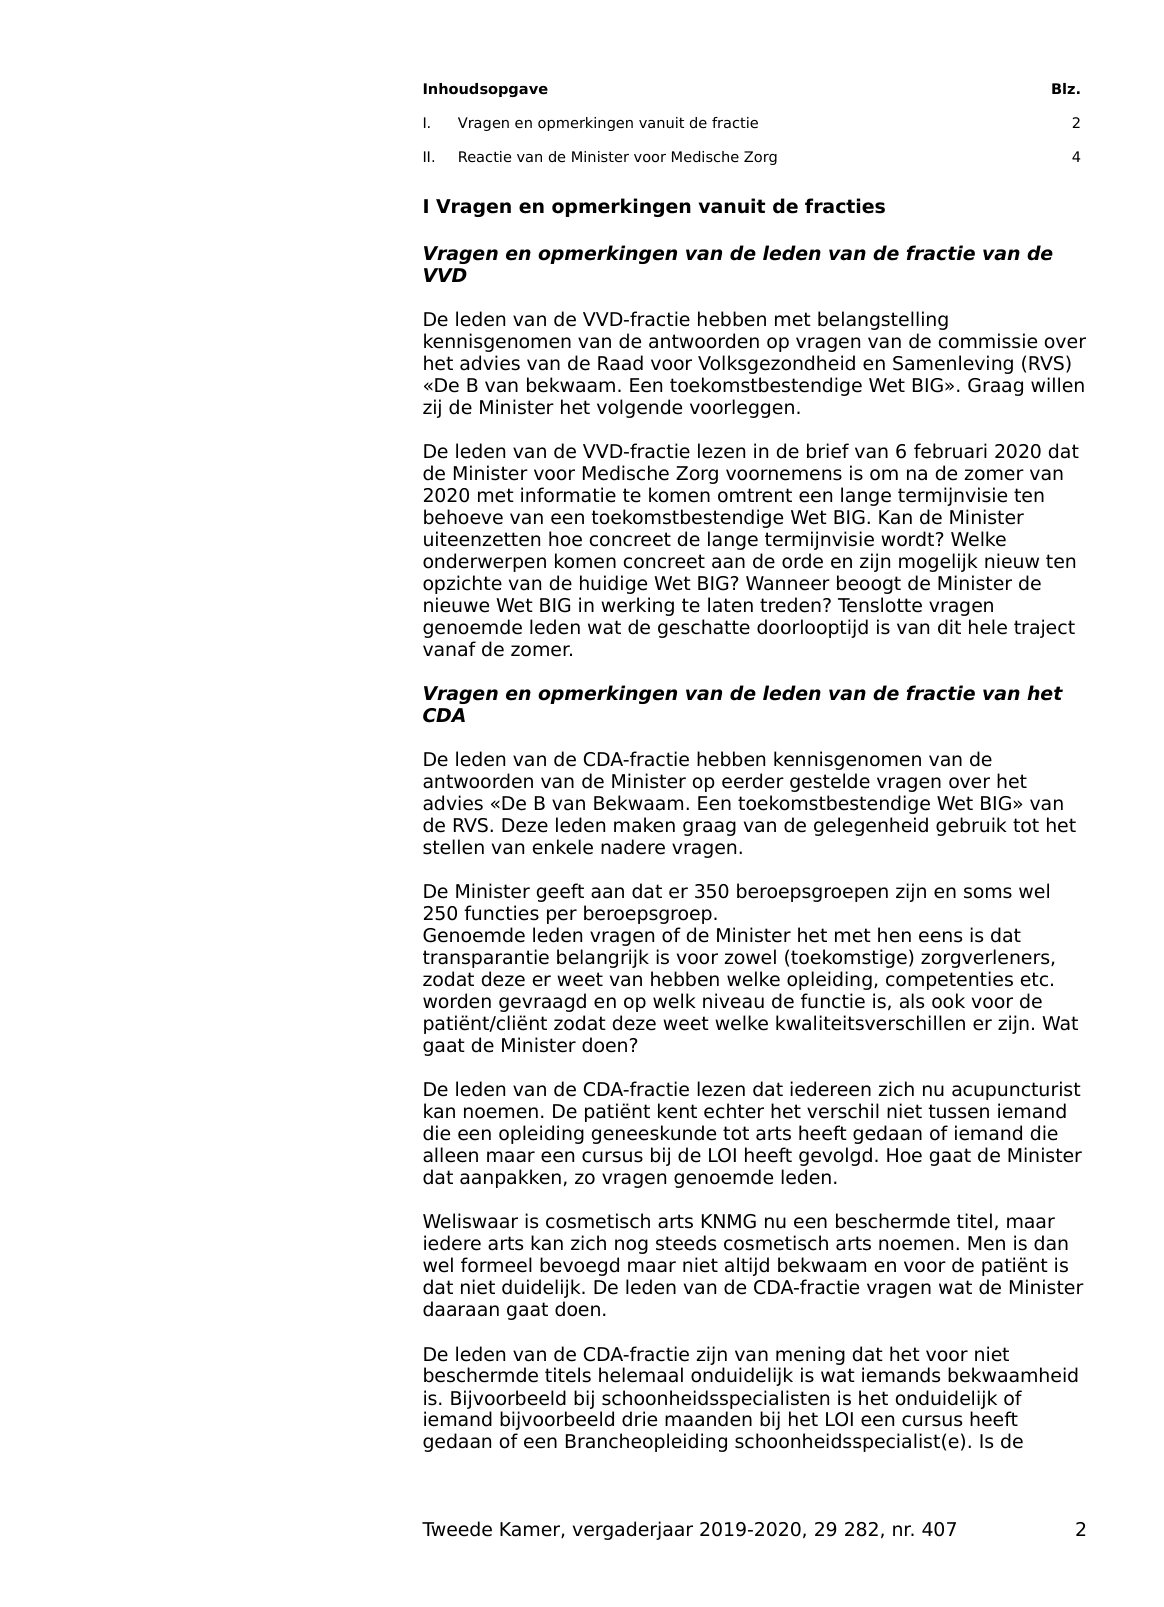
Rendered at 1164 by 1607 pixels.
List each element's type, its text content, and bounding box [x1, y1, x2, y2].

text Genoemde leden vragen of de Minister het met hen eens is dat transparantie belangrijk is voor zowel (toekomstige) zorgverleners, zodat deze er weet van hebben welke opleiding, competenties etc. worden gevraagd en op welk niveau de functie is, als ook voor de patiënt/cliënt zodat deze weet welke kwaliteitsverschillen er zijn. Wat gaat de Minister doen? [422, 925, 1087, 1057]
text De leden van de CDA-fractie hebben kennisgenomen van de antwoorden van de Minister op eerder gestelde vragen over het advies «De B van Bekwaam. Een toekomstbestendige Wet BIG» van de RVS. Deze leden maken graag van de gelegenheid gebruik tot het stellen van enkele nadere vragen. [422, 749, 1087, 859]
text Weliswaar is cosmetisch arts KNMG nu een beschermde titel, maar iedere arts kan zich nog steeds cosmetisch arts noemen. Men is dan wel formeel bevoegd maar niet altijd bekwaam en voor de patiënt is dat niet duidelijk. De leden van de CDA-fractie vragen wat de Minister daaraan gaat doen. [422, 1211, 1087, 1321]
table_header Inhoudsopgave [422, 81, 1028, 98]
subtitle Vragen en opmerkingen van de leden van de fractie van de VVD [422, 243, 1087, 287]
text De leden van de VVD-fractie hebben met belangstelling kennisgenomen van de antwoorden op vragen van de commissie over het advies van de Raad voor Volksgezondheid en Samenleving (RVS) «De B van bekwaam. Een toekomstbestendige Wet BIG». Graag willen zij de Minister het volgende voorleggen. [422, 309, 1087, 419]
subtitle I Vragen en opmerkingen vanuit de fracties [422, 196, 1087, 218]
table_cell I. [422, 115, 452, 132]
subtitle Vragen en opmerkingen van de leden van de fractie van het CDA [422, 683, 1087, 727]
table_cell [422, 132, 452, 149]
table_cell 4 [1028, 149, 1087, 166]
table_cell [1028, 98, 1087, 115]
table_cell [452, 98, 1028, 115]
table_cell [452, 132, 1028, 149]
table_cell Reactie van de Minister voor Medische Zorg [452, 149, 1028, 166]
text De leden van de CDA-fractie zijn van mening dat het voor niet beschermde titels helemaal onduidelijk is wat iemands bekwaamheid is. Bijvoorbeeld bij schoonheidsspecialisten is het onduidelijk of iemand bijvoorbeeld drie maanden bij het LOI een cursus heeft gedaan of een Brancheopleiding schoonheidsspecialist(e). Is de [422, 1343, 1087, 1453]
table_cell [422, 98, 452, 115]
table_header Blz. [1028, 81, 1087, 98]
table_cell [1028, 132, 1087, 149]
text De leden van de CDA-fractie lezen dat iedereen zich nu acupuncturist kan noemen. De patiënt kent echter het verschil niet tussen iemand die een opleiding geneeskunde tot arts heeft gedaan of iemand die alleen maar een cursus bij de LOI heeft gevolgd. Hoe gaat de Minister dat aanpakken, zo vragen genoemde leden. [422, 1079, 1087, 1189]
table_cell II. [422, 149, 452, 166]
text De leden van de VVD-fractie lezen in de brief van 6 februari 2020 dat de Minister voor Medische Zorg voornemens is om na de zomer van 2020 met informatie te komen omtrent een lange termijnvisie ten behoeve van een toekomstbestendige Wet BIG. Kan de Minister uiteenzetten hoe concreet de lange termijnvisie wordt? Welke onderwerpen komen concreet aan de orde en zijn mogelijk nieuw ten opzichte van de huidige Wet BIG? Wanneer beoogt de Minister de nieuwe Wet BIG in werking te laten treden? Tenslotte vragen genoemde leden wat de geschatte doorlooptijd is van dit hele traject vanaf de zomer. [422, 441, 1087, 661]
table_cell Vragen en opmerkingen vanuit de fractie [452, 115, 1028, 132]
text De Minister geeft aan dat er 350 beroepsgroepen zijn en soms wel 250 functies per beroepsgroep. [422, 881, 1087, 925]
table_cell 2 [1028, 115, 1087, 132]
